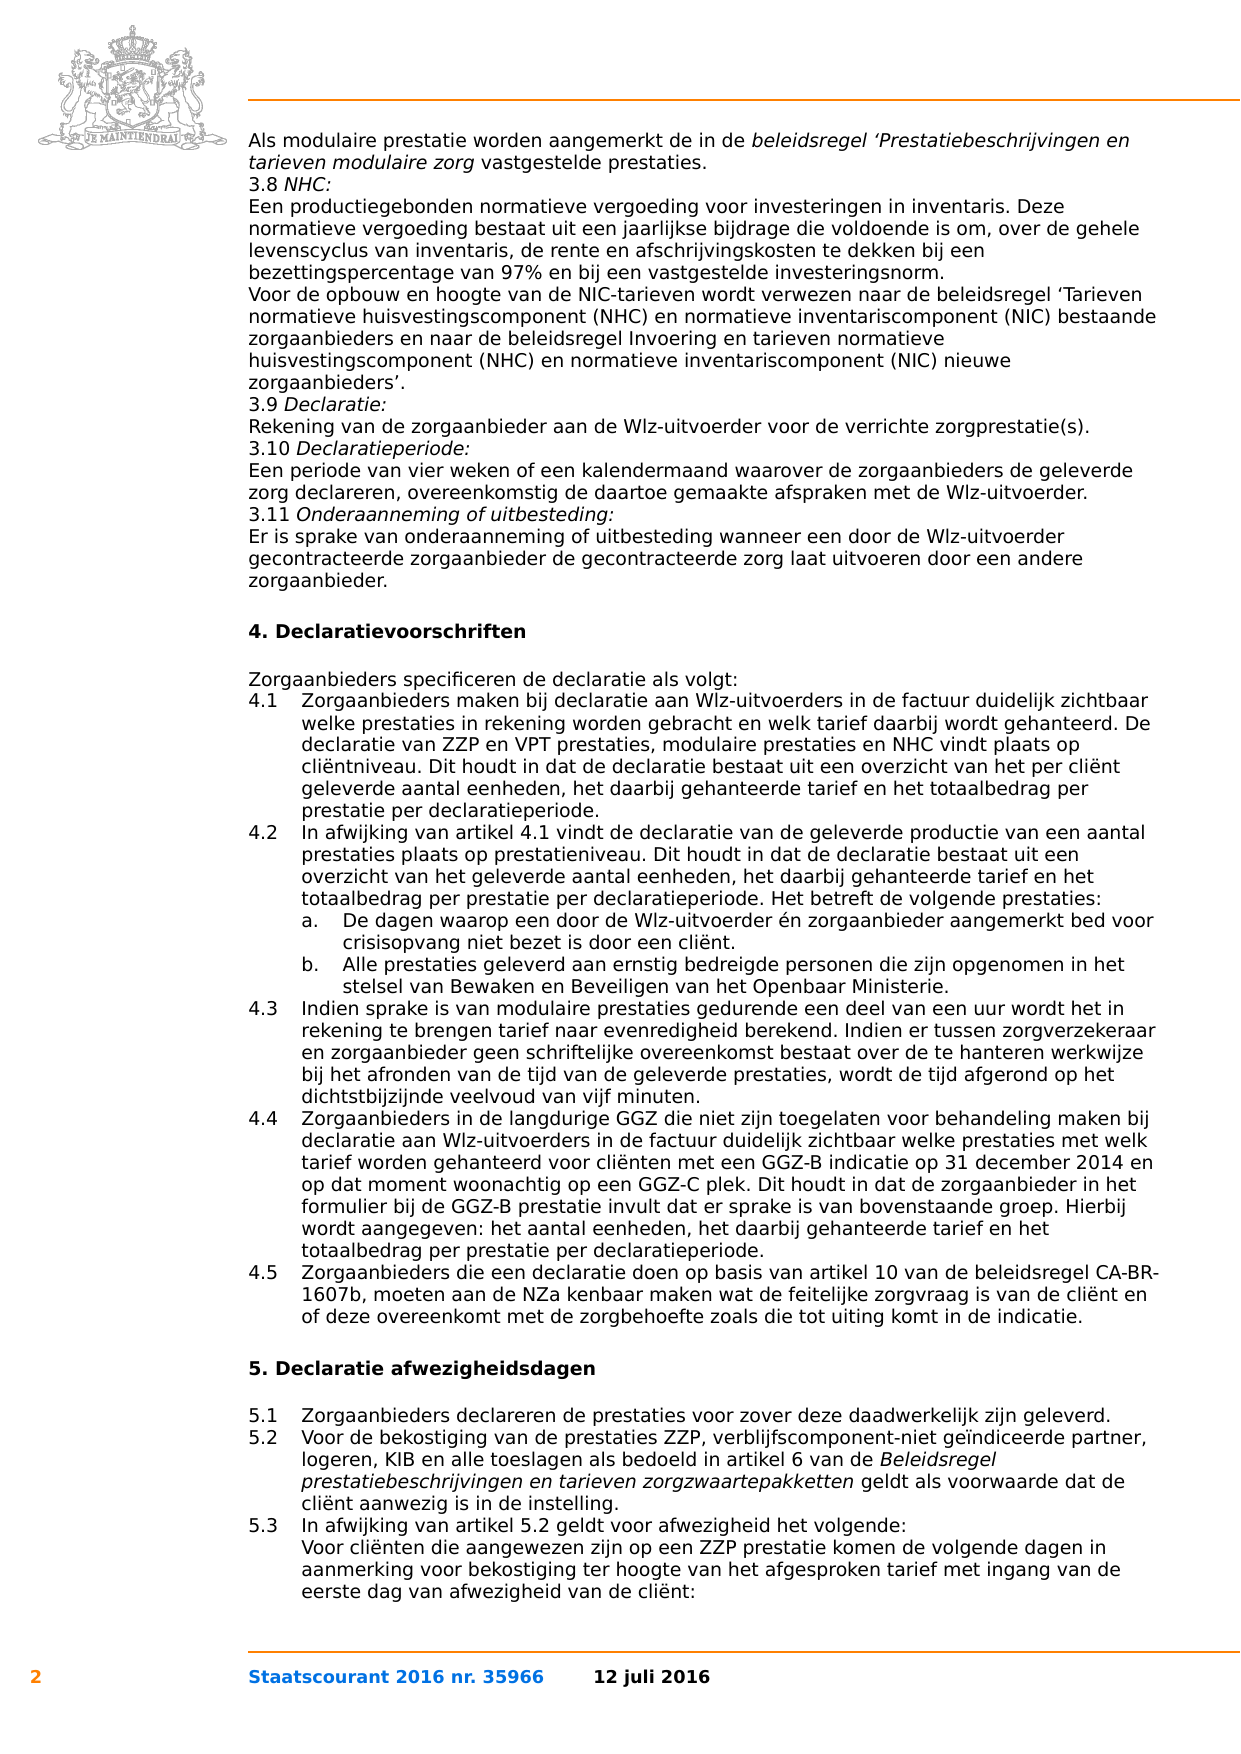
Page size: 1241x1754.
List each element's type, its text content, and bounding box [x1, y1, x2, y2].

text Voor cliënten die aangewezen zijn op een ZZP prestatie komen de volgende dagen in aanmerking voor bekostiging ter hoogte van het afgesproken tarief met ingang van de eerste dag van afwezigheid van de cliënt: [301, 1537, 1163, 1603]
text Een periode van vier weken of een kalendermaand waarover de zorgaanbieders de geleverde zorg declareren, overeenkomstig de daartoe gemaakte afspraken met de Wlz-uitvoerder. [248, 459, 1163, 503]
subtitle 5. Declaratie afwezigheidsdagen [248, 1358, 1163, 1380]
text 4.3 Indien sprake is van modulaire prestaties gedurende een deel van een uur wordt het in rekening te brengen tarief naar evenredigheid berekend. Indien er tussen zorgverzekeraar en zorgaanbieder geen schriftelijke overeenkomst bestaat over de te hanteren werkwijze bij het afronden van de tijd van de geleverde prestaties, wordt de tijd afgerond op het dichtstbijzijnde veelvoud van vijf minuten. [248, 998, 1163, 1108]
text 4.5 Zorgaanbieders die een declaratie doen op basis van artikel 10 van de beleidsregel CA-BR-1607b, moeten aan de NZa kenbaar maken wat de feitelijke zorgvraag is van de cliënt en of deze overeenkomt met de zorgbehoefte zoals die tot uiting komt in de indicatie. [248, 1262, 1163, 1328]
subtitle 4. Declaratievoorschriften [248, 621, 1163, 643]
text 3.11 Onderaanneming of uitbesteding: [248, 503, 1163, 526]
text 4.1 Zorgaanbieders maken bij declaratie aan Wlz-uitvoerders in de factuur duidelijk zichtbaar welke prestaties in rekening worden gebracht en welk tarief daarbij wordt gehanteerd. De declaratie van ZZP en VPT prestaties, modulaire prestaties en NHC vindt plaats op cliëntniveau. Dit houdt in dat de declaratie bestaat uit een overzicht van het per cliënt geleverde aantal eenheden, het daarbij gehanteerde tarief en het totaalbedrag per prestatie per declaratieperiode. [248, 690, 1163, 822]
text 5.1 Zorgaanbieders declareren de prestaties voor zover deze daadwerkelijk zijn geleverd. [248, 1405, 1163, 1427]
text Er is sprake van onderaanneming of uitbesteding wanneer een door de Wlz-uitvoerder gecontracteerde zorgaanbieder de gecontracteerde zorg laat uitvoeren door een andere zorgaanbieder. [248, 526, 1163, 591]
text 4.4 Zorgaanbieders in de langdurige GGZ die niet zijn toegelaten voor behandeling maken bij declaratie aan Wlz-uitvoerders in de factuur duidelijk zichtbaar welke prestaties met welk tarief worden gehanteerd voor cliënten met een GGZ-B indicatie op 31 december 2014 en op dat moment woonachtig op een GGZ-C plek. Dit houdt in dat de zorgaanbieder in het formulier bij de GGZ-B prestatie invult dat er sprake is van bovenstaande groep. Hierbij wordt aangegeven: het aantal eenheden, het daarbij gehanteerde tarief en het totaalbedrag per prestatie per declaratieperiode. [248, 1108, 1163, 1262]
text Een productiegebonden normatieve vergoeding voor investeringen in inventaris. Deze normatieve vergoeding bestaat uit een jaarlijkse bijdrage die voldoende is om, over de gehele levenscyclus van inventaris, de rente en afschrijvingskosten te dekken bij een bezettingspercentage van 97% en bij een vastgestelde investeringsnorm. [248, 196, 1163, 284]
text 5.3 In afwijking van artikel 5.2 geldt voor afwezigheid het volgende: [248, 1515, 1163, 1537]
text Zorgaanbieders specificeren de declaratie als volgt: [248, 668, 1163, 690]
text a. De dagen waarop een door de Wlz-uitvoerder én zorgaanbieder aangemerkt bed voor crisisopvang niet bezet is door een cliënt. [301, 910, 1163, 954]
text Voor de opbouw en hoogte van de NIC-tarieven wordt verwezen naar de beleidsregel ‘Tarieven normatieve huisvestingscomponent (NHC) en normatieve inventariscomponent (NIC) bestaande zorgaanbieders en naar de beleidsregel Invoering en tarieven normatieve huisvestingscomponent (NHC) en normatieve inventariscomponent (NIC) nieuwe zorgaanbieders’. [248, 284, 1163, 394]
text Als modulaire prestatie worden aangemerkt de in de beleidsregel ‘Prestatiebeschrijvingen en tarieven modulaire zorg vastgestelde prestaties. [248, 130, 1163, 174]
text Rekening van de zorgaanbieder aan de Wlz-uitvoerder voor de verrichte zorgprestatie(s). [248, 416, 1163, 438]
picture [38, 25, 227, 150]
text 3.9 Declaratie: [248, 394, 1163, 416]
text 4.2 In afwijking van artikel 4.1 vindt de declaratie van de geleverde productie van een aantal prestaties plaats op prestatieniveau. Dit houdt in dat de declaratie bestaat uit een overzicht van het geleverde aantal eenheden, het daarbij gehanteerde tarief en het totaalbedrag per prestatie per declaratieperiode. Het betreft de volgende prestaties: [248, 822, 1163, 910]
text b. Alle prestaties geleverd aan ernstig bedreigde personen die zijn opgenomen in het stelsel van Bewaken en Beveiligen van het Openbaar Ministerie. [301, 954, 1163, 998]
text 3.8 NHC: [248, 174, 1163, 196]
text 3.10 Declaratieperiode: [248, 438, 1163, 459]
text 5.2 Voor de bekostiging van de prestaties ZZP, verblijfscomponent-niet geïndiceerde partner, logeren, KIB en alle toeslagen als bedoeld in artikel 6 van de Beleidsregel prestatiebeschrijvingen en tarieven zorgzwaartepakketten geldt als voorwaarde dat de cliënt aanwezig is in de instelling. [248, 1427, 1163, 1515]
